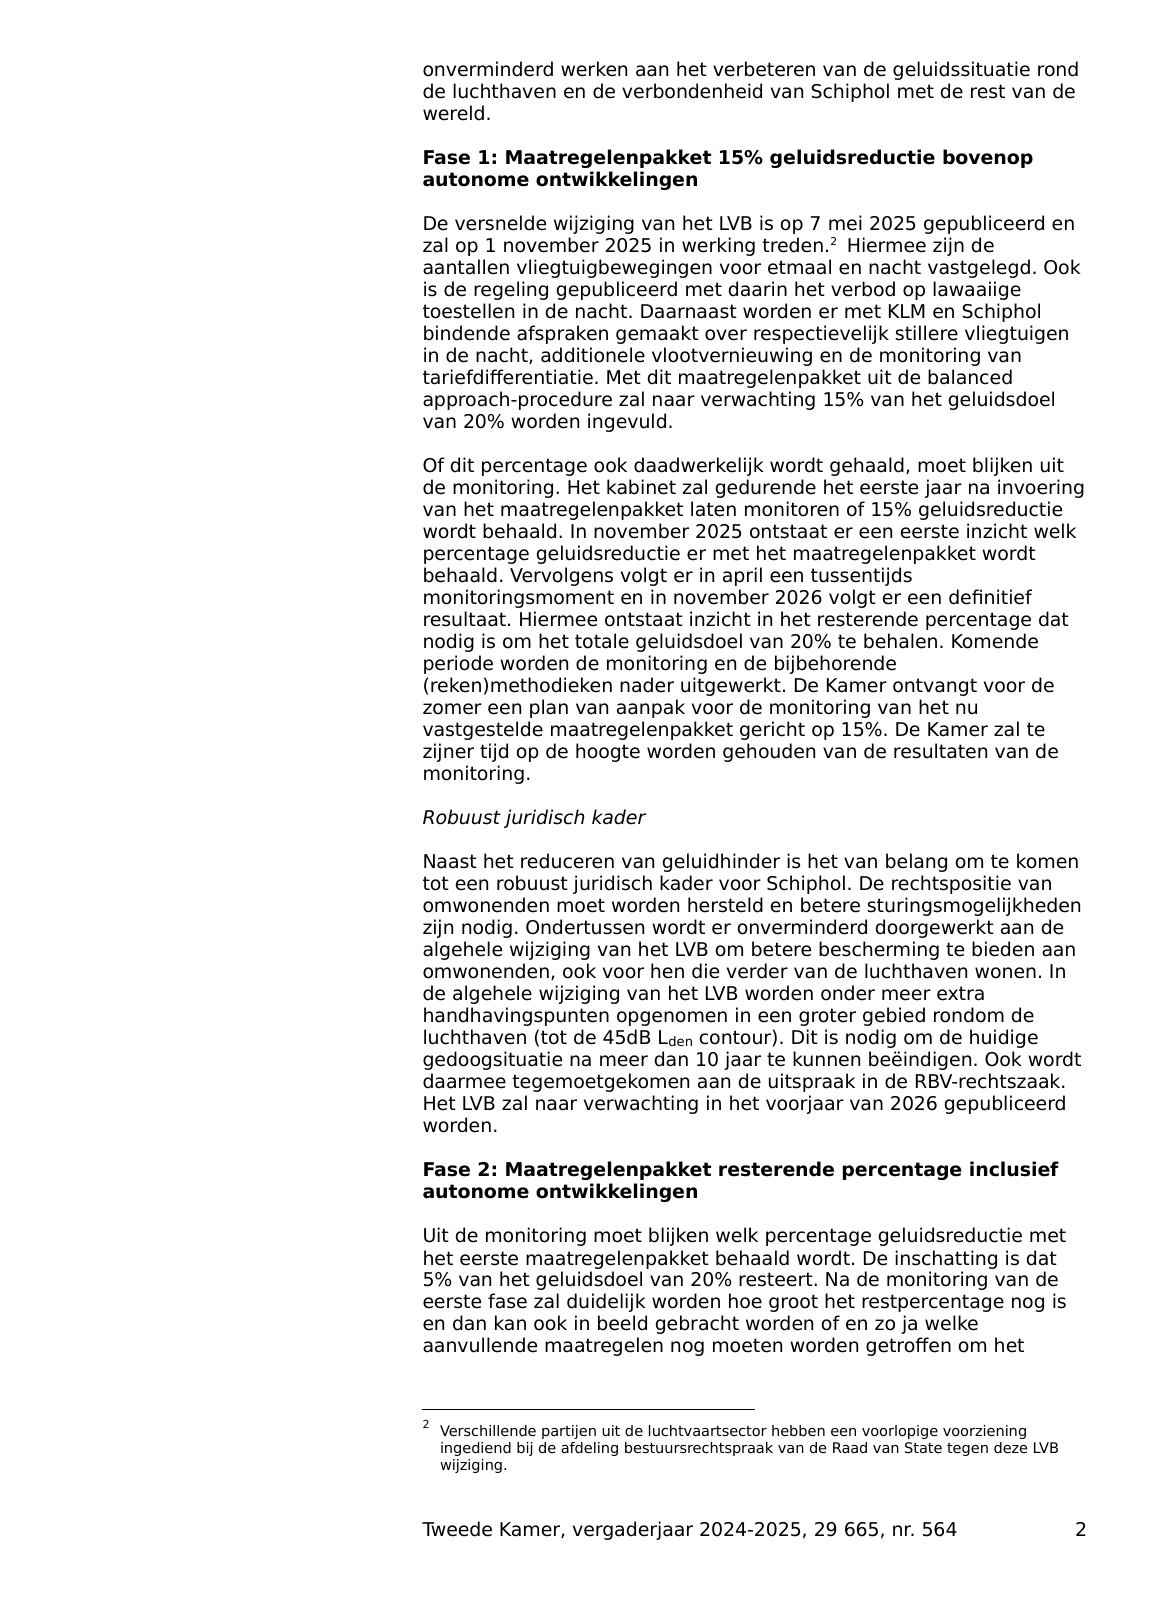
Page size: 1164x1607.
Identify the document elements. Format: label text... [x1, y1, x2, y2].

text Uit de monitoring moet blijken welk percentage geluidsreductie met het eerste maatregelenpakket behaald wordt. De inschatting is dat 5% van het geluidsdoel van 20% resteert. Na de monitoring van de eerste fase zal duidelijk worden hoe groot het restpercentage nog is en dan kan ook in beeld gebracht worden of en zo ja welke aanvullende maatregelen nog moeten worden getroffen om het [422, 1225, 1087, 1357]
text De versnelde wijziging van het LVB is op 7 mei 2025 gepubliceerd en zal op 1 november 2025 in werking treden. Hiermee zijn de aantallen vliegtuigbewegingen voor etmaal en nacht vastgelegd. Ook is de regeling gepubliceerd met daarin het verbod op lawaaiige toestellen in de nacht. Daarnaast worden er met KLM en Schiphol bindende afspraken gemaakt over respectievelijk stillere vliegtuigen in de nacht, additionele vlootvernieuwing en de monitoring van tariefdifferentiatie. Met dit maatregelenpakket uit de balanced approach-procedure zal naar verwachting 15% van het geluidsdoel van 20% worden ingevuld. [422, 213, 1087, 433]
text onverminderd werken aan het verbeteren van de geluidssituatie rond de luchthaven en de verbondenheid van Schiphol met de rest van de wereld. [422, 59, 1087, 125]
subtitle Fase 1: Maatregelenpakket 15% geluidsreductie bovenop autonome ontwikkelingen [422, 147, 1087, 191]
text Naast het reduceren van geluidhinder is het van belang om te komen tot een robuust juridisch kader voor Schiphol. De rechtspositie van omwonenden moet worden hersteld en betere sturingsmogelijkheden zijn nodig. Ondertussen wordt er onverminderd doorgewerkt aan de algehele wijziging van het LVB om betere bescherming te bieden aan omwonenden, ook voor hen die verder van de luchthaven wonen. In de algehele wijziging van het LVB worden onder meer extra handhavingspunten opgenomen in een groter gebied rondom de luchthaven (tot de 45dB Lden contour). Dit is nodig om de huidige gedoogsituatie na meer dan 10 jaar te kunnen beëindigen. Ook wordt daarmee tegemoetgekomen aan de uitspraak in de RBV-rechtszaak. Het LVB zal naar verwachting in het voorjaar van 2026 gepubliceerd worden. [422, 851, 1087, 1137]
text Verschillende partijen uit de luchtvaartsector hebben een voorlopige voorziening ingediend bij de afdeling bestuursrechtspraak van de Raad van State tegen deze LVB wijziging. [422, 1418, 1087, 1474]
subtitle Robuust juridisch kader [422, 807, 1087, 829]
subtitle Fase 2: Maatregelenpakket resterende percentage inclusief autonome ontwikkelingen [422, 1159, 1087, 1203]
text Of dit percentage ook daadwerkelijk wordt gehaald, moet blijken uit de monitoring. Het kabinet zal gedurende het eerste jaar na invoering van het maatregelenpakket laten monitoren of 15% geluidsreductie wordt behaald. In november 2025 ontstaat er een eerste inzicht welk percentage geluidsreductie er met het maatregelenpakket wordt behaald. Vervolgens volgt er in april een tussentijds monitoringsmoment en in november 2026 volgt er een definitief resultaat. Hiermee ontstaat inzicht in het resterende percentage dat nodig is om het totale geluidsdoel van 20% te behalen. Komende periode worden de monitoring en de bijbehorende (reken)methodieken nader uitgewerkt. De Kamer ontvangt voor de zomer een plan van aanpak voor de monitoring van het nu vastgestelde maatregelenpakket gericht op 15%. De Kamer zal te zijner tijd op de hoogte worden gehouden van de resultaten van de monitoring. [422, 455, 1087, 785]
